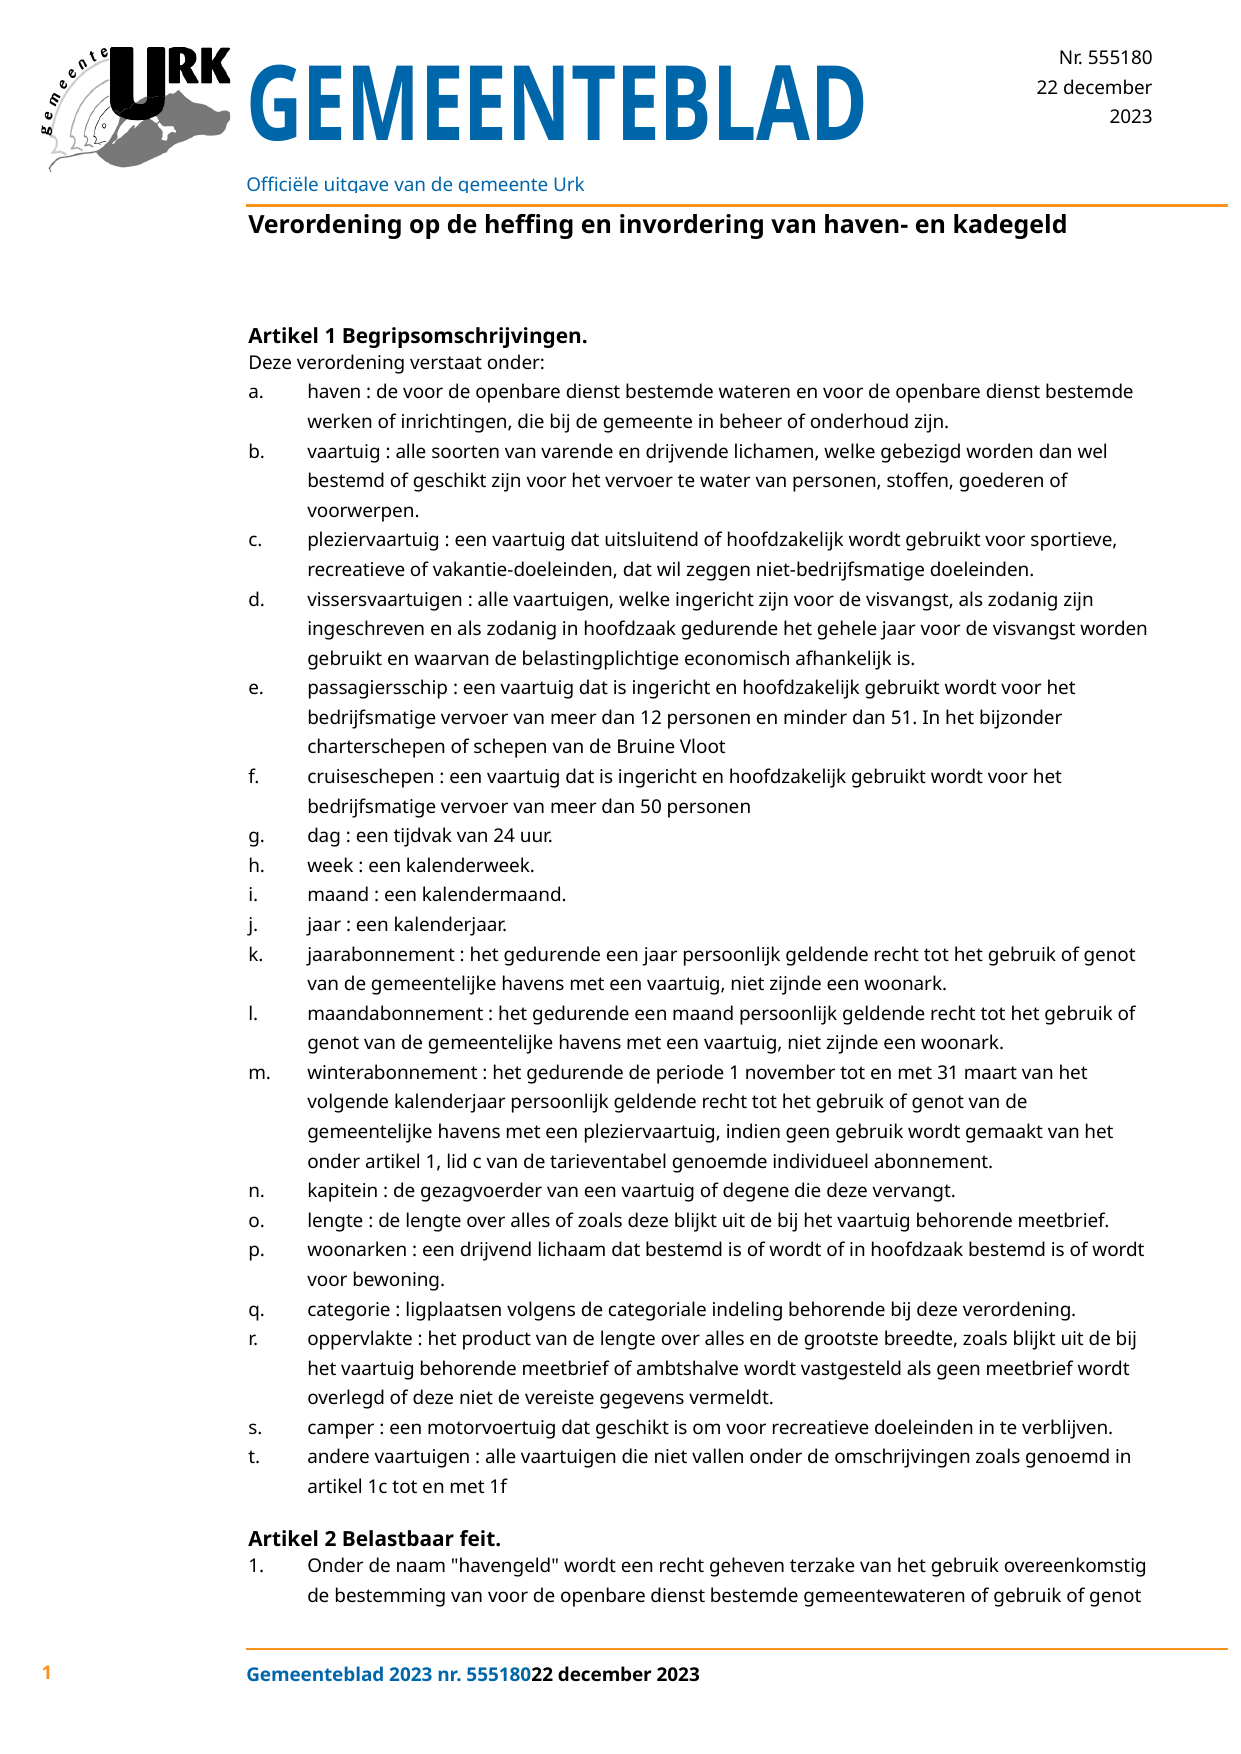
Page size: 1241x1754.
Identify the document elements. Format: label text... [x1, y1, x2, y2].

list vaartuig : alle soorten van varende en drijvende lichamen, welke gebezigd worden dan wel bestemd of geschikt zijn voor het vervoer te water van personen, stoffen, goederen of voorwerpen. [248, 438, 1152, 523]
list andere vaartuigen : alle vaartuigen die niet vallen onder de omschrijvingen zoals genoemd in artikel 1c tot en met 1f [248, 1444, 1152, 1499]
list pleziervaartuig : een vaartuig dat uitsluitend of hoofdzakelijk wordt gebruikt voor sportieve, recreatieve of vakantie-doeleinden, dat wil zeggen niet-bedrijfsmatige doeleinden. [248, 527, 1152, 582]
list maandabonnement : het gedurende een maand persoonlijk geldende recht tot het gebruik of genot van de gemeentelijke havens met een vaartuig, niet zijnde een woonark. [248, 1000, 1152, 1055]
list woonarken : een drijvend lichaam dat bestemd is of wordt of in hoofdzaak bestemd is of wordt voor bewoning. [248, 1237, 1152, 1292]
text Deze verordening verstaat onder: [248, 349, 1152, 375]
list cruiseschepen : een vaartuig dat is ingericht en hoofdzakelijk gebruikt wordt voor het bedrijfsmatige vervoer van meer dan 50 personen [248, 763, 1152, 819]
list winterabonnement : het gedurende de periode 1 november tot en met 31 maart van het volgende kalenderjaar persoonlijk geldende recht tot het gebruik of genot van de gemeentelijke havens met een pleziervaartuig, indien geen gebruik wordt gemaakt van het onder artikel 1, lid c van de tarieventabel genoemde individueel abonnement. [248, 1059, 1152, 1174]
list lengte : de lengte over alles of zoals deze blijkt uit de bij het vaartuig behorende meetbrief. [248, 1207, 1152, 1233]
list kapitein : de gezagvoerder van een vaartuig of degene die deze vervangt. [248, 1177, 1152, 1203]
list week : een kalenderweek. [248, 852, 1152, 878]
list camper : een motorvoertuig dat geschikt is om voor recreatieve doeleinden in te verblijven. [248, 1414, 1152, 1440]
picture [41, 47, 231, 172]
text Artikel 1 Begripsomschrijvingen. [248, 321, 1152, 349]
list jaar : een kalenderjaar. [248, 911, 1152, 937]
list haven : de voor de openbare dienst bestemde wateren en voor de openbare dienst bestemde werken of inrichtingen, die bij de gemeente in beheer of onderhoud zijn. [248, 379, 1152, 434]
text Verordening op de heffing en invordering van haven- en kadegeld [248, 207, 1152, 241]
list vissersvaartuigen : alle vaartuigen, welke ingericht zijn voor de visvangst, als zodanig zijn ingeschreven en als zodanig in hoofdzaak gedurende het gehele jaar voor de visvangst worden gebruikt en waarvan de belastingplichtige economisch afhankelijk is. [248, 586, 1152, 671]
list passagiersschip : een vaartuig dat is ingericht en hoofdzakelijk gebruikt wordt voor het bedrijfsmatige vervoer van meer dan 12 personen en minder dan 51. In het bijzonder charterschepen of schepen van de Bruine Vloot [248, 674, 1152, 759]
list categorie : ligplaatsen volgens de categoriale indeling behorende bij deze verordening. [248, 1296, 1152, 1322]
list oppervlakte : het product van de lengte over alles en de grootste breedte, zoals blijkt uit de bij het vaartuig behorende meetbrief of ambtshalve wordt vastgesteld als geen meetbrief wordt overlegd of deze niet de vereiste gegevens vermeldt. [248, 1325, 1152, 1410]
list jaarabonnement : het gedurende een jaar persoonlijk geldende recht tot het gebruik of genot van de gemeentelijke havens met een vaartuig, niet zijnde een woonark. [248, 941, 1152, 996]
list maand : een kalendermaand. [248, 882, 1152, 907]
list Onder de naam "havengeld" wordt een recht geheven terzake van het gebruik overeenkomstig de bestemming van voor de openbare dienst bestemde gemeentewateren of gebruik of genot [248, 1552, 1152, 1607]
list dag : een tijdvak van 24 uur. [248, 822, 1152, 848]
text Artikel 2 Belastbaar feit. [248, 1524, 1152, 1552]
